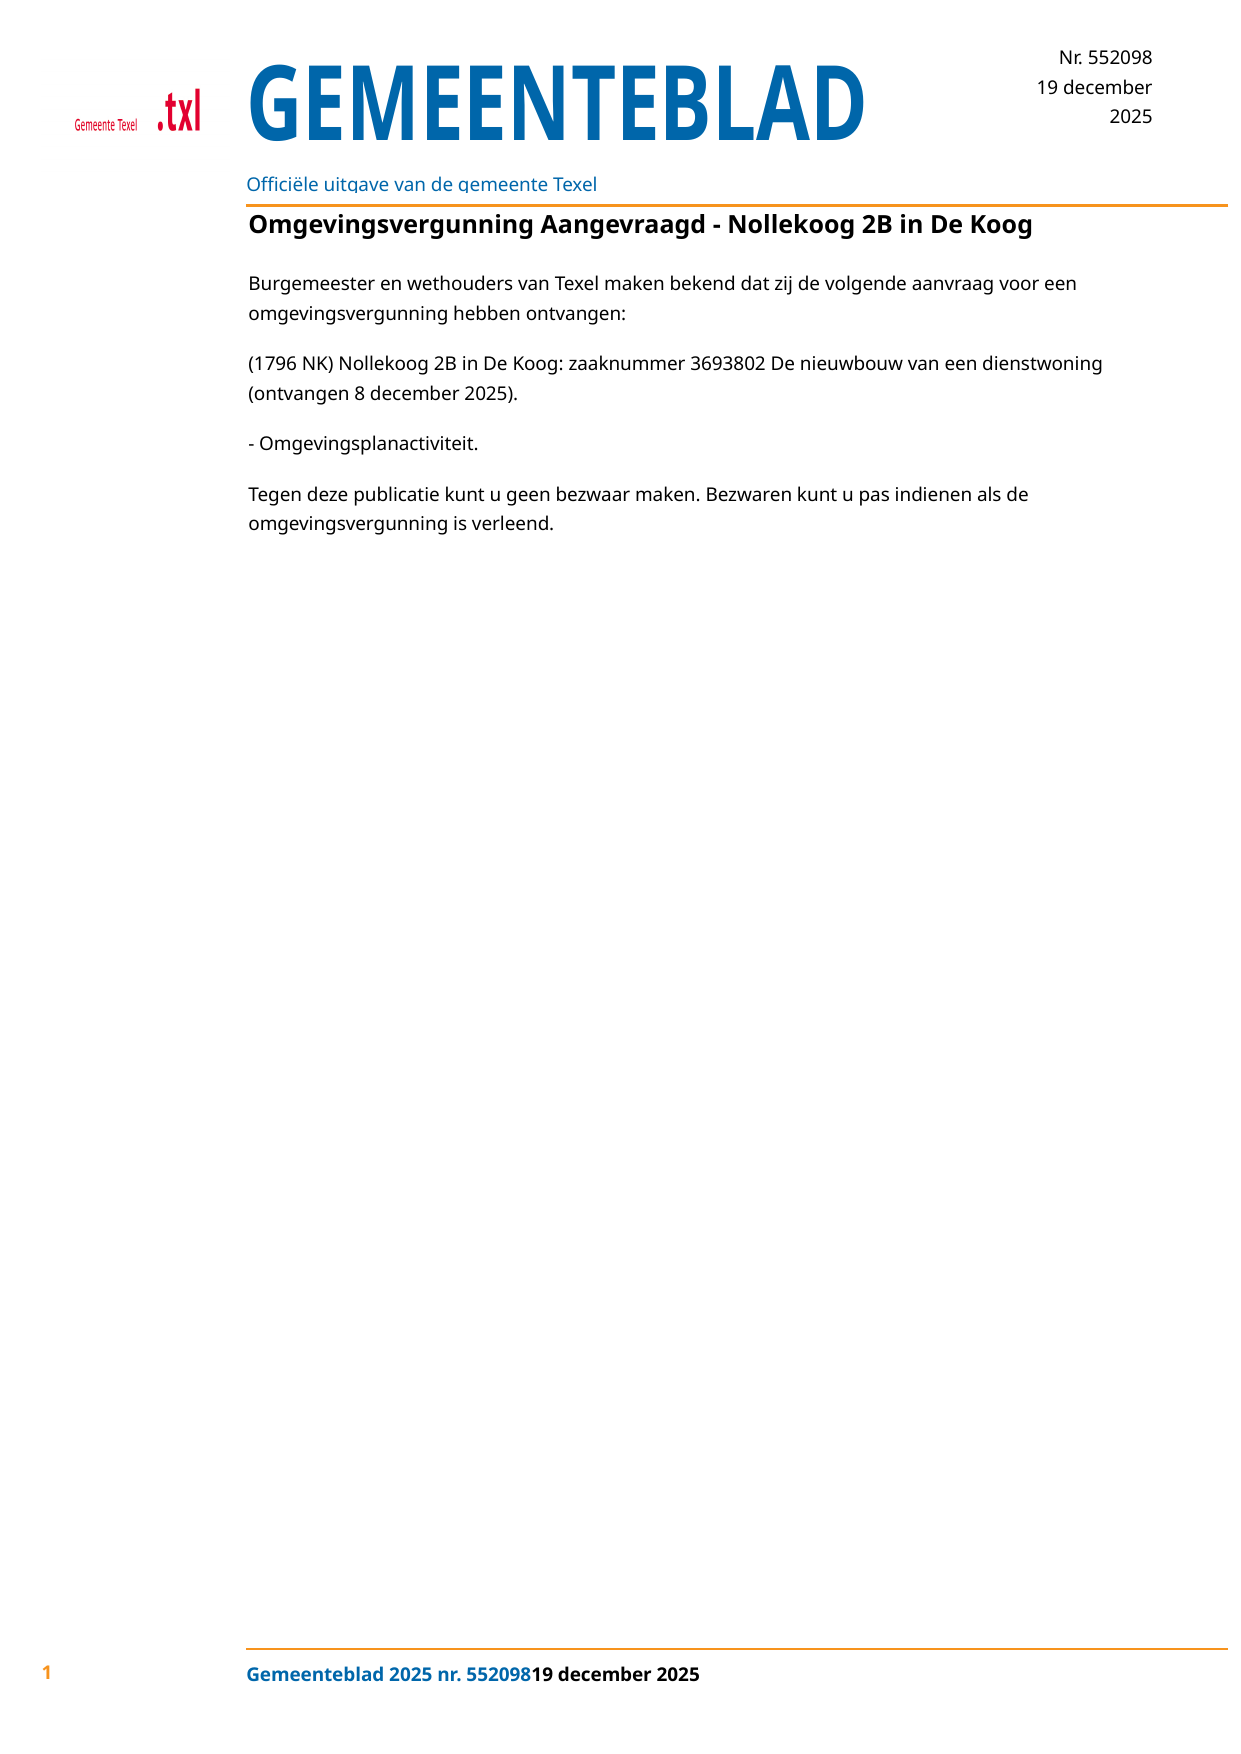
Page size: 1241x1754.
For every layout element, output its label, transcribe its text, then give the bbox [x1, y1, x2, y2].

text Tegen deze publicatie kunt u geen bezwaar maken. Bezwaren kunt u pas indienen als de omgevingsvergunning is verleend. [248, 481, 1152, 536]
text Burgemeester en wethouders van Texel maken bekend dat zij de volgende aanvraag voor een omgevingsvergunning hebben ontvangen: [248, 270, 1152, 326]
text Omgevingsvergunning Aangevraagd - Nollekoog 2B in De Koog [248, 207, 1152, 241]
text - Omgevingsplanactiviteit. [248, 430, 1152, 456]
text (1796 NK) Nollekoog 2B in De Koog: zaaknummer 3693802 De nieuwbouw van een dienstwoning (ontvangen 8 december 2025). [248, 350, 1152, 406]
picture [41, 47, 231, 172]
